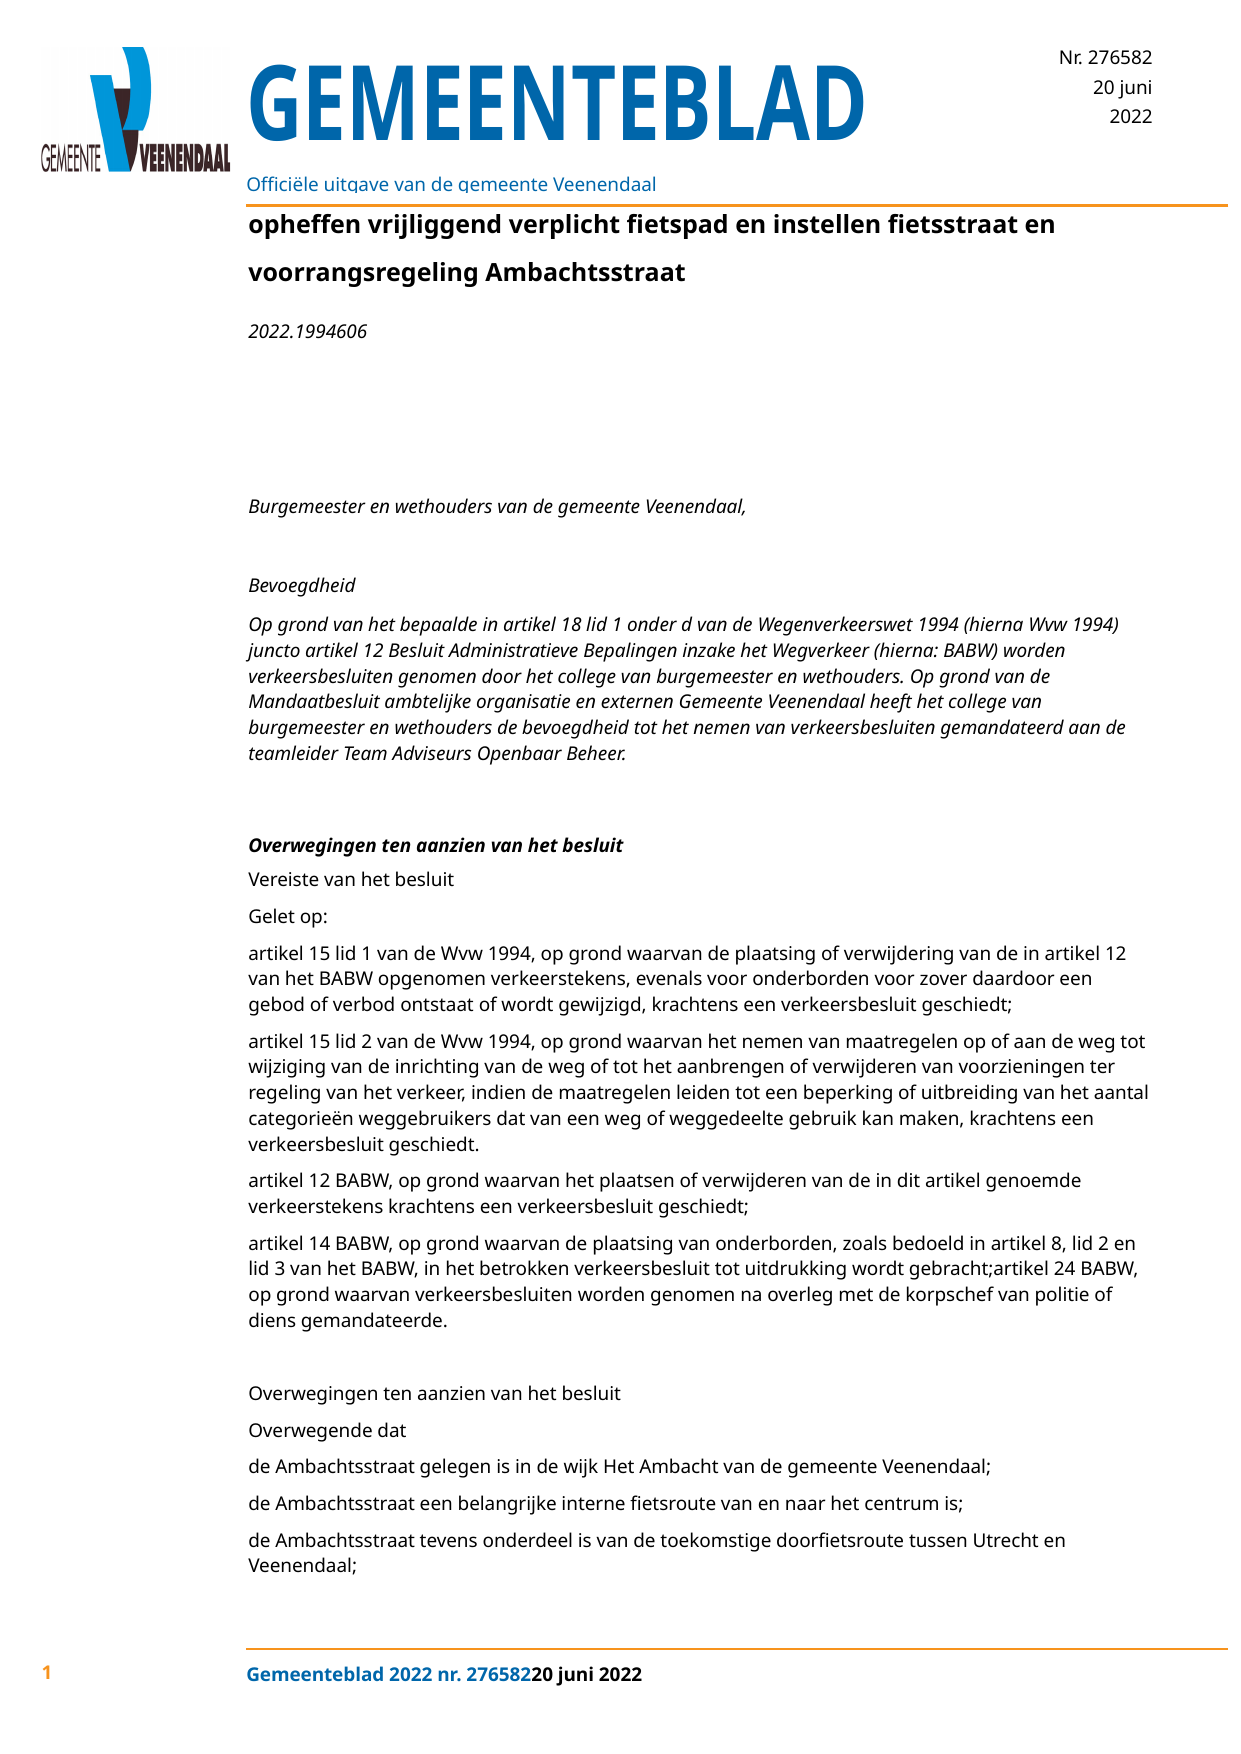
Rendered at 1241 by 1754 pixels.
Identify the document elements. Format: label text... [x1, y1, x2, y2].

text opheffen vrijliggend verplicht fietspad en instellen fietsstraat en voorrangsregeling Ambachtsstraat [248, 207, 1152, 288]
text artikel 15 lid 2 van de Wvw 1994, op grond waarvan het nemen van maatregelen op of aan de weg tot wijziging van de inrichting van de weg of tot het aanbrengen of verwijderen van voorzieningen ter regeling van het verkeer, indien de maatregelen leiden tot een beperking of uitbreiding van het aantal categorieën weggebruikers dat van een weg of weggedeelte gebruik kan maken, krachtens een verkeersbesluit geschiedt. [248, 1028, 1152, 1156]
picture [41, 47, 130, 172]
text artikel 12 BABW, op grond waarvan het plaatsen of verwijderen van de in dit artikel genoemde verkeerstekens krachtens een verkeersbesluit geschiedt; [248, 1167, 1152, 1219]
text Overwegingen ten aanzien van het besluit [248, 1380, 1152, 1406]
text Overwegende dat [248, 1417, 1152, 1443]
text Bevoegdheid [248, 572, 1152, 598]
text de Ambachtsstraat gelegen is in de wijk Het Ambacht van de gemeente Veenendaal; [248, 1454, 1152, 1479]
text artikel 14 BABW, op grond waarvan de plaatsing van onderborden, zoals bedoeld in artikel 8, lid 2 en lid 3 van het BABW, in het betrokken verkeersbesluit tot uitdrukking wordt gebracht;artikel 24 BABW, op grond waarvan verkeersbesluiten worden genomen na overleg met de korpschef van politie of diens gemandateerde. [248, 1230, 1152, 1333]
text Vereiste van het besluit [248, 866, 1152, 892]
text de Ambachtsstraat een belangrijke interne fietsroute van en naar het centrum is; [248, 1490, 1152, 1516]
text de Ambachtsstraat tevens onderdeel is van de toekomstige doorfietsroute tussen Utrecht en Veenendaal; [248, 1527, 1152, 1578]
text artikel 15 lid 1 van de Wvw 1994, op grond waarvan de plaatsing of verwijdering van de in artikel 12 van het BABW opgenomen verkeerstekens, evenals voor onderborden voor zover daardoor een gebod of verbod ontstaat of wordt gewijzigd, krachtens een verkeersbesluit geschiedt; [248, 940, 1152, 1017]
text Op grond van het bepaalde in artikel 18 lid 1 onder d van de Wegenverkeerswet 1994 (hierna Wvw 1994) juncto artikel 12 Besluit Administratieve Bepalingen inzake het Wegverkeer (hierna: BABW) worden verkeersbesluiten genomen door het college van burgemeester en wethouders. Op grond van de Mandaatbesluit ambtelijke organisatie en externen Gemeente Veenendaal heeft het college van burgemeester en wethouders de bevoegdheid tot het nemen van verkeersbesluiten gemandateerd aan de teamleider Team Adviseurs Openbaar Beheer. [248, 612, 1152, 766]
text Burgemeester en wethouders van de gemeente Veenendaal, [248, 494, 1152, 519]
text Overwegingen ten aanzien van het besluit [248, 832, 1152, 858]
picture [123, 47, 231, 172]
text Gelet op: [248, 903, 1152, 929]
text 2022.1994606 [248, 318, 1152, 344]
